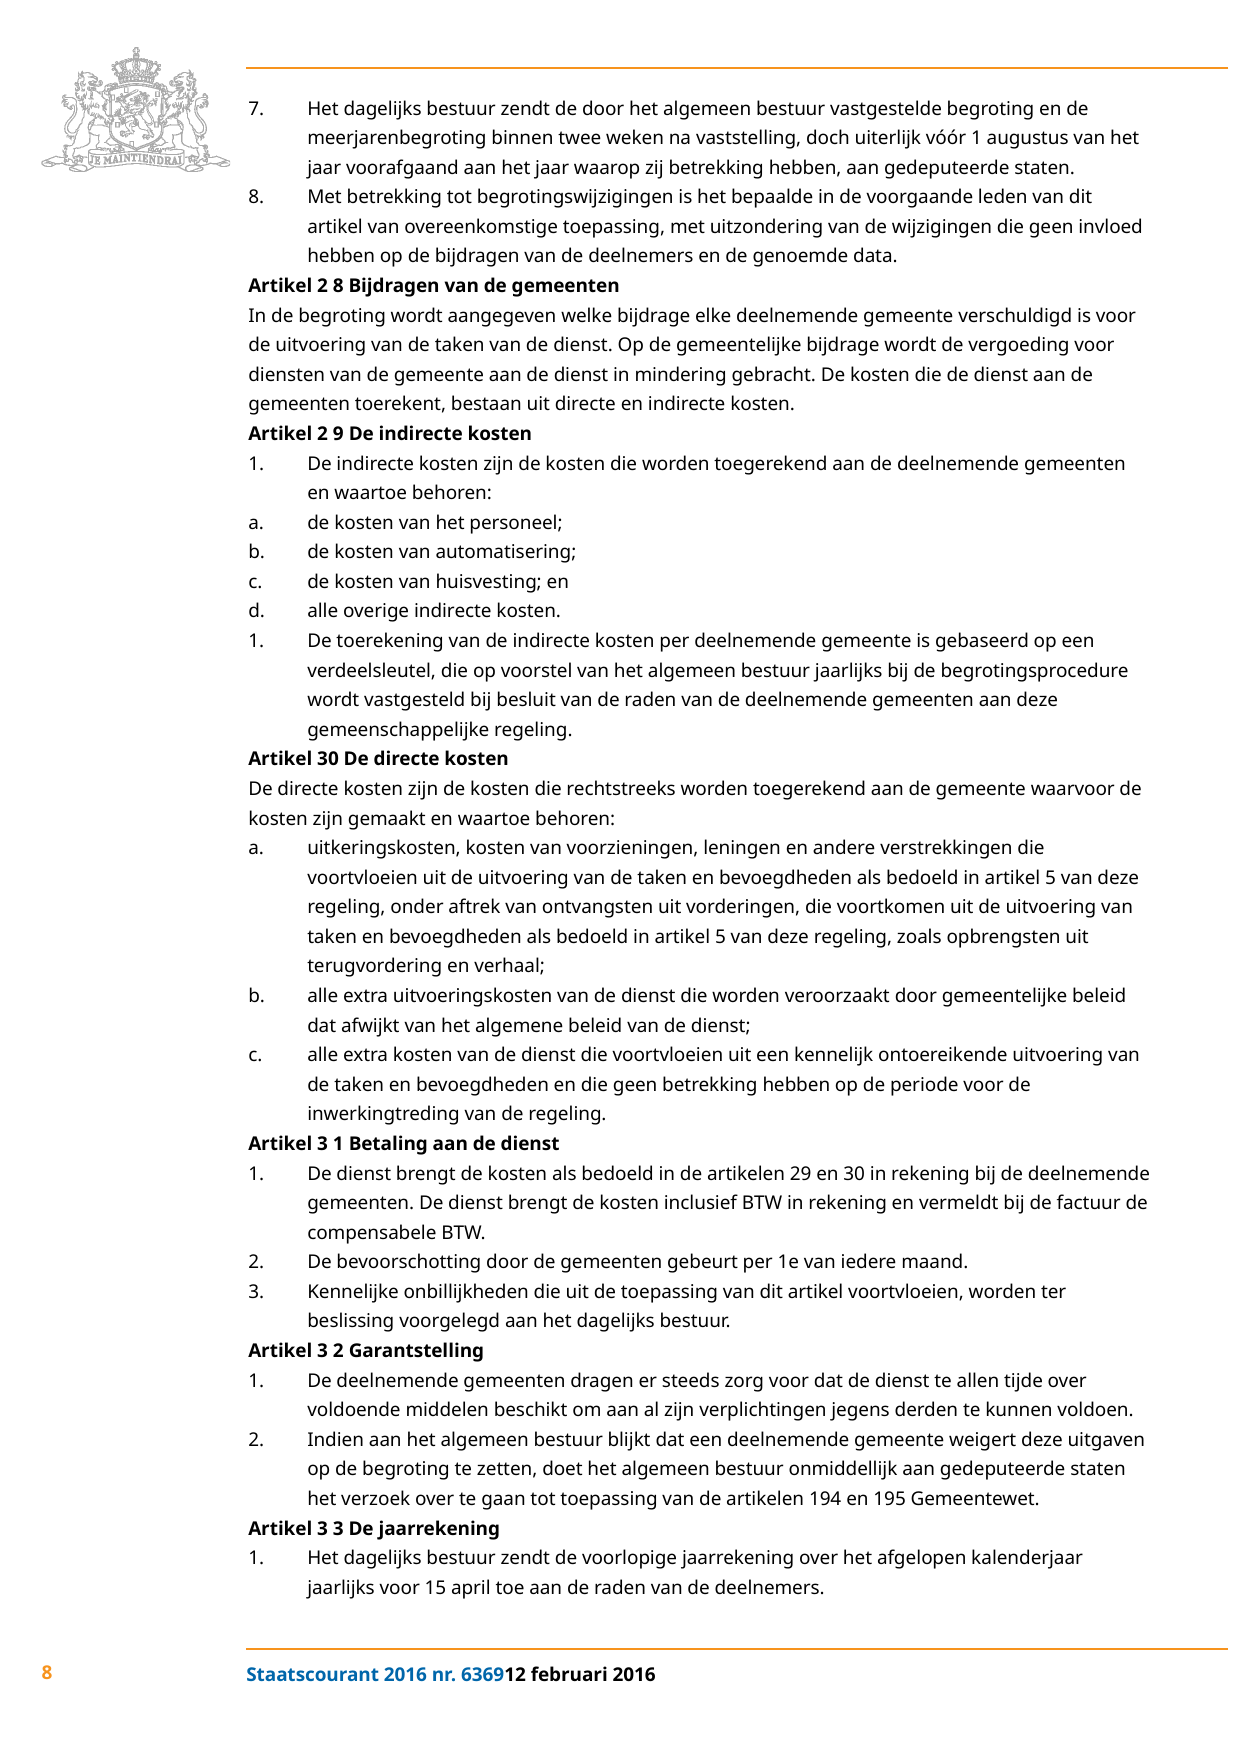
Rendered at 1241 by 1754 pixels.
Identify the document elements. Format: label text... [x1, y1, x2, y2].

text Artikel 2 8 Bijdragen van de gemeenten [248, 272, 1152, 298]
list De toerekening van de indirecte kosten per deelnemende gemeente is gebaseerd op een verdeelsleutel, die op voorstel van het algemeen bestuur jaarlijks bij de begrotingsprocedure wordt vastgesteld bij besluit van de raden van de deelnemende gemeenten aan deze gemeenschappelijke regeling. [248, 627, 1152, 742]
list alle overige indirecte kosten. [248, 598, 1152, 623]
list alle extra kosten van de dienst die voortvloeien uit een kennelijk ontoereikende uitvoering van de taken en bevoegdheden en die geen betrekking hebben op de periode voor de inwerkingtreding van de regeling. [248, 1041, 1152, 1126]
list Het dagelijks bestuur zendt de voorlopige jaarrekening over het afgelopen kalenderjaar jaarlijks voor 15 april toe aan de raden van de deelnemers. [248, 1544, 1152, 1600]
list De deelnemende gemeenten dragen er steeds zorg voor dat de dienst te allen tijde over voldoende middelen beschikt om aan al zijn verplichtingen jegens derden te kunnen voldoen. [248, 1367, 1152, 1422]
list Indien aan het algemeen bestuur blijkt dat een deelnemende gemeente weigert deze uitgaven op de begroting te zetten, doet het algemeen bestuur onmiddellijk aan gedeputeerde staten het verzoek over te gaan tot toepassing van de artikelen 194 en 195 Gemeentewet. [248, 1426, 1152, 1511]
list Het dagelijks bestuur zendt de door het algemeen bestuur vastgestelde begroting en de meerjarenbegroting binnen twee weken na vaststelling, doch uiterlijk vóór 1 augustus van het jaar voorafgaand aan het jaar waarop zij betrekking hebben, aan gedeputeerde staten. [248, 95, 1152, 180]
list Kennelijke onbillijkheden die uit de toepassing van dit artikel voortvloeien, worden ter beslissing voorgelegd aan het dagelijks bestuur. [248, 1278, 1152, 1333]
list uitkeringskosten, kosten van voorzieningen, leningen en andere verstrekkingen die voortvloeien uit de uitvoering van de taken en bevoegdheden als bedoeld in artikel 5 van deze regeling, onder aftrek van ontvangsten uit vorderingen, die voortkomen uit de uitvoering van taken en bevoegdheden als bedoeld in artikel 5 van deze regeling, zoals opbrengsten uit terugvordering en verhaal; [248, 834, 1152, 978]
text De directe kosten zijn de kosten die rechtstreeks worden toegerekend aan de gemeente waarvoor de kosten zijn gemaakt en waartoe behoren: [248, 775, 1152, 831]
text Artikel 2 9 De indirecte kosten [248, 420, 1152, 446]
text Artikel 3 2 Garantstelling [248, 1337, 1152, 1363]
list de kosten van huisvesting; en [248, 568, 1152, 594]
list de kosten van het personeel; [248, 509, 1152, 535]
text Artikel 30 De directe kosten [248, 746, 1152, 771]
picture [41, 47, 231, 172]
list alle extra uitvoeringskosten van de dienst die worden veroorzaakt door gemeentelijke beleid dat afwijkt van het algemene beleid van de dienst; [248, 982, 1152, 1038]
text In de begroting wordt aangegeven welke bijdrage elke deelnemende gemeente verschuldigd is voor de uitvoering van de taken van de dienst. Op de gemeentelijke bijdrage wordt de vergoeding voor diensten van de gemeente aan de dienst in mindering gebracht. De kosten die de dienst aan de gemeenten toerekent, bestaan uit directe en indirecte kosten. [248, 302, 1152, 416]
list De indirecte kosten zijn de kosten die worden toegerekend aan de deelnemende gemeenten en waartoe behoren: [248, 450, 1152, 505]
list De bevoorschotting door de gemeenten gebeurt per 1e van iedere maand. [248, 1248, 1152, 1274]
list de kosten van automatisering; [248, 538, 1152, 564]
text Artikel 3 1 Betaling aan de dienst [248, 1130, 1152, 1156]
list Met betrekking tot begrotingswijzigingen is het bepaalde in de voorgaande leden van dit artikel van overeenkomstige toepassing, met uitzondering van de wijzigingen die geen invloed hebben op de bijdragen van de deelnemers en de genoemde data. [248, 183, 1152, 268]
text Artikel 3 3 De jaarrekening [248, 1515, 1152, 1541]
list De dienst brengt de kosten als bedoeld in de artikelen 29 en 30 in rekening bij de deelnemende gemeenten. De dienst brengt de kosten inclusief BTW in rekening en vermeldt bij de factuur de compensabele BTW. [248, 1160, 1152, 1245]
